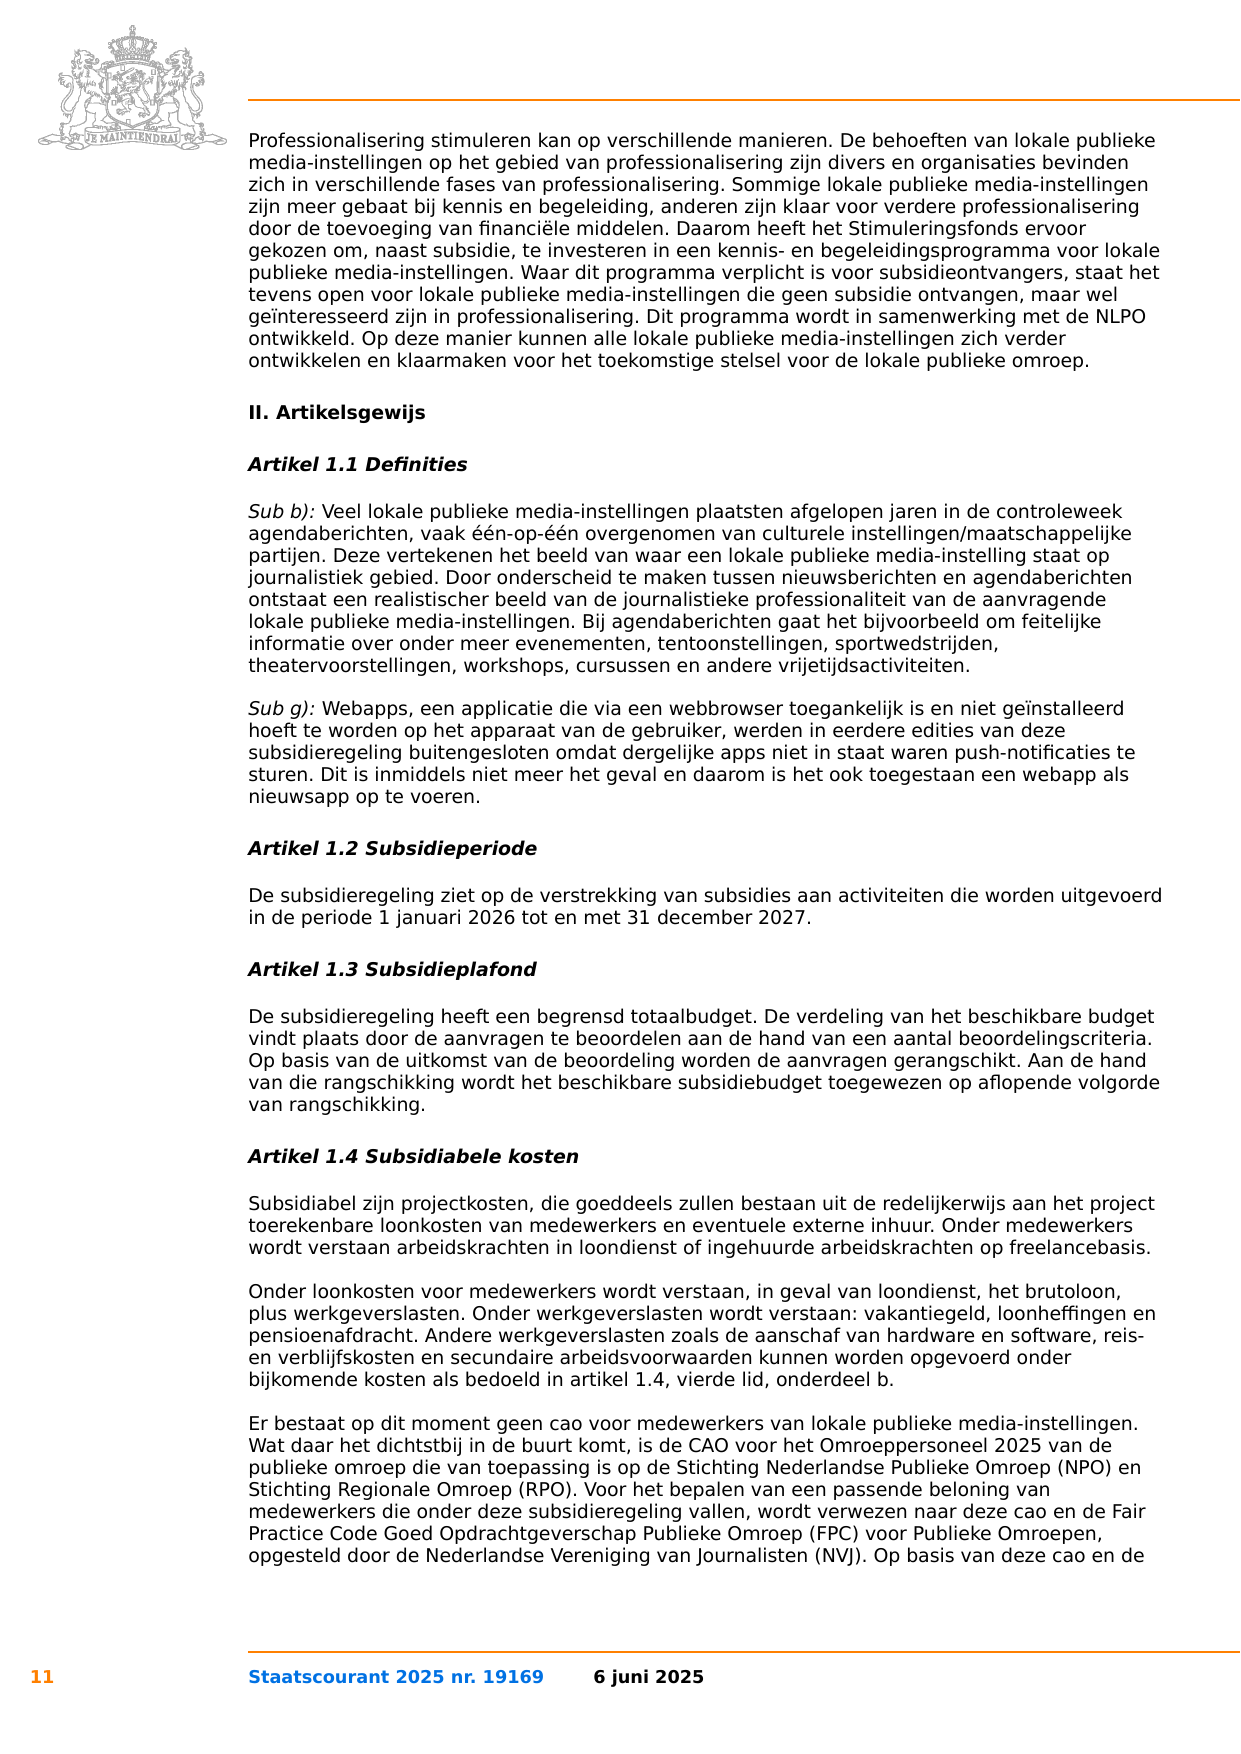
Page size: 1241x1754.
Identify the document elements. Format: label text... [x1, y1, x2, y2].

text Professionalisering stimuleren kan op verschillende manieren. De behoeften van lokale publieke media-instellingen op het gebied van professionalisering zijn divers en organisaties bevinden zich in verschillende fases van professionalisering. Sommige lokale publieke media-instellingen zijn meer gebaat bij kennis en begeleiding, anderen zijn klaar voor verdere professionalisering door de toevoeging van financiële middelen. Daarom heeft het Stimuleringsfonds ervoor gekozen om, naast subsidie, te investeren in een kennis- en begeleidingsprogramma voor lokale publieke media-instellingen. Waar dit programma verplicht is voor subsidieontvangers, staat het tevens open voor lokale publieke media-instellingen die geen subsidie ontvangen, maar wel geïnteresseerd zijn in professionalisering. Dit programma wordt in samenwerking met de NLPO ontwikkeld. Op deze manier kunnen alle lokale publieke media-instellingen zich verder ontwikkelen en klaarmaken voor het toekomstige stelsel voor de lokale publieke omroep. [248, 130, 1163, 372]
text De subsidieregeling ziet op de verstrekking van subsidies aan activiteiten die worden uitgevoerd in de periode 1 januari 2026 tot en met 31 december 2027. [248, 885, 1163, 929]
subtitle II. Artikelsgewijs [248, 402, 1163, 424]
text De subsidieregeling heeft een begrensd totaalbudget. De verdeling van het beschikbare budget vindt plaats door de aanvragen te beoordelen aan de hand van een aantal beoordelingscriteria. Op basis van de uitkomst van de beoordeling worden de aanvragen gerangschikt. Aan de hand van die rangschikking wordt het beschikbare subsidiebudget toegewezen op aflopende volgorde van rangschikking. [248, 1006, 1163, 1116]
subtitle Artikel 1.3 Subsidieplafond [248, 959, 1163, 981]
text Subsidiabel zijn projectkosten, die goeddeels zullen bestaan uit de redelijkerwijs aan het project toerekenbare loonkosten van medewerkers en eventuele externe inhuur. Onder medewerkers wordt verstaan arbeidskrachten in loondienst of ingehuurde arbeidskrachten op freelancebasis. [248, 1193, 1163, 1259]
subtitle Artikel 1.2 Subsidieperiode [248, 838, 1163, 860]
subtitle Artikel 1.4 Subsidiabele kosten [248, 1146, 1163, 1168]
text Sub g): Webapps, een applicatie die via een webbrowser toegankelijk is en niet geïnstalleerd hoeft te worden op het apparaat van de gebruiker, werden in eerdere edities van deze subsidieregeling buitengesloten omdat dergelijke apps niet in staat waren push-notificaties te sturen. Dit is inmiddels niet meer het geval en daarom is het ook toegestaan een webapp als nieuwsapp op te voeren. [248, 698, 1163, 808]
text Er bestaat op dit moment geen cao voor medewerkers van lokale publieke media-instellingen. Wat daar het dichtstbij in de buurt komt, is de CAO voor het Omroeppersoneel 2025 van de publieke omroep die van toepassing is op de Stichting Nederlandse Publieke Omroep (NPO) en Stichting Regionale Omroep (RPO). Voor het bepalen van een passende beloning van medewerkers die onder deze subsidieregeling vallen, wordt verwezen naar deze cao en de Fair Practice Code Goed Opdrachtgeverschap Publieke Omroep (FPC) voor Publieke Omroepen, opgesteld door de Nederlandse Vereniging van Journalisten (NVJ). Op basis van deze cao en de [248, 1413, 1163, 1566]
subtitle Artikel 1.1 Definities [248, 454, 1163, 476]
text Onder loonkosten voor medewerkers wordt verstaan, in geval van loondienst, het brutoloon, plus werkgeverslasten. Onder werkgeverslasten wordt verstaan: vakantiegeld, loonheffingen en pensioenafdracht. Andere werkgeverslasten zoals de aanschaf van hardware en software, reis- en verblijfskosten en secundaire arbeidsvoorwaarden kunnen worden opgevoerd onder bijkomende kosten als bedoeld in artikel 1.4, vierde lid, onderdeel b. [248, 1281, 1163, 1391]
text Sub b): Veel lokale publieke media-instellingen plaatsten afgelopen jaren in de controleweek agendaberichten, vaak één-op-één overgenomen van culturele instellingen/maatschappelijke partijen. Deze vertekenen het beeld van waar een lokale publieke media-instelling staat op journalistiek gebied. Door onderscheid te maken tussen nieuwsberichten en agendaberichten ontstaat een realistischer beeld van de journalistieke professionaliteit van de aanvragende lokale publieke media-instellingen. Bij agendaberichten gaat het bijvoorbeeld om feitelijke informatie over onder meer evenementen, tentoonstellingen, sportwedstrijden, theatervoorstellingen, workshops, cursussen en andere vrijetijdsactiviteiten. [248, 501, 1163, 676]
picture [38, 25, 227, 150]
